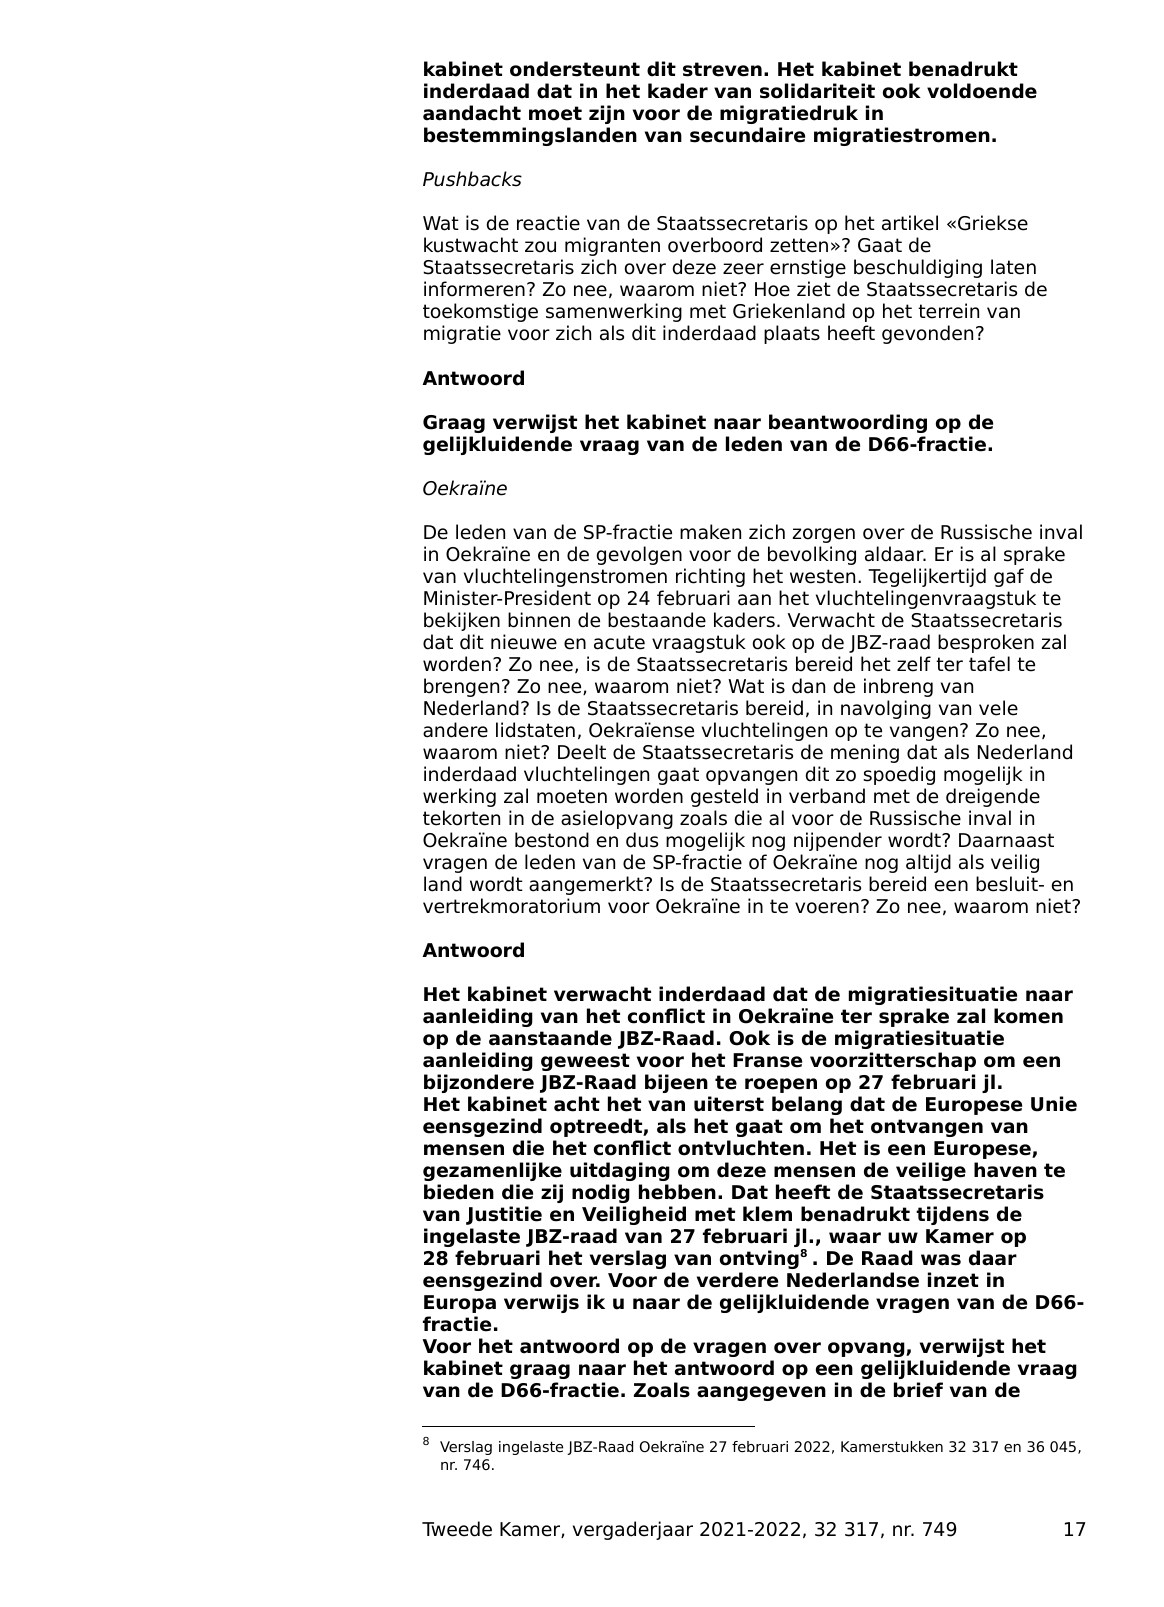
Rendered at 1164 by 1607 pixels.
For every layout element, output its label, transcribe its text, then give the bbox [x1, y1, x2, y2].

text Het kabinet acht het van uiterst belang dat de Europese Unie eensgezind optreedt, als het gaat om het ontvangen van mensen die het conflict ontvluchten. Het is een Europese, gezamenlijke uitdaging om deze mensen de veilige haven te bieden die zij nodig hebben. Dat heeft de Staatssecretaris van Justitie en Veiligheid met klem benadrukt tijdens de ingelaste JBZ-raad van 27 februari jl., waar uw Kamer op 28 februari het verslag van ontving. De Raad was daar eensgezind over. Voor de verdere Nederlandse inzet in Europa verwijs ik u naar de gelijkluidende vragen van de D66-fractie. [422, 1094, 1087, 1336]
text De leden van de SP-fractie maken zich zorgen over de Russische inval in Oekraïne en de gevolgen voor de bevolking aldaar. Er is al sprake van vluchtelingenstromen richting het westen. Tegelijkertijd gaf de Minister-President op 24 februari aan het vluchtelingenvraagstuk te bekijken binnen de bestaande kaders. Verwacht de Staatssecretaris dat dit nieuwe en acute vraagstuk ook op de JBZ-raad besproken zal worden? Zo nee, is de Staatssecretaris bereid het zelf ter tafel te brengen? Zo nee, waarom niet? Wat is dan de inbreng van Nederland? Is de Staatssecretaris bereid, in navolging van vele andere lidstaten, Oekraïense vluchtelingen op te vangen? Zo nee, waarom niet? Deelt de Staatssecretaris de mening dat als Nederland inderdaad vluchtelingen gaat opvangen dit zo spoedig mogelijk in werking zal moeten worden gesteld in verband met de dreigende tekorten in de asielopvang zoals die al voor de Russische inval in Oekraïne bestond en dus mogelijk nog nijpender wordt? Daarnaast vragen de leden van de SP-fractie of Oekraïne nog altijd als veilig land wordt aangemerkt? Is de Staatssecretaris bereid een besluit- en vertrekmoratorium voor Oekraïne in te voeren? Zo nee, waarom niet? [422, 522, 1087, 917]
text kabinet ondersteunt dit streven. Het kabinet benadrukt inderdaad dat in het kader van solidariteit ook voldoende aandacht moet zijn voor de migratiedruk in bestemmingslanden van secundaire migratiestromen. [422, 59, 1087, 147]
subtitle Antwoord [422, 940, 1087, 962]
subtitle Antwoord [422, 367, 1087, 389]
text Graag verwijst het kabinet naar beantwoording op de gelijkluidende vraag van de leden van de D66-fractie. [422, 412, 1087, 456]
subtitle Pushbacks [422, 169, 1087, 191]
text Voor het antwoord op de vragen over opvang, verwijst het kabinet graag naar het antwoord op een gelijkluidende vraag van de D66-fractie. Zoals aangegeven in de brief van de [422, 1336, 1087, 1401]
text Wat is de reactie van de Staatssecretaris op het artikel «Griekse kustwacht zou migranten overboord zetten»? Gaat de Staatssecretaris zich over deze zeer ernstige beschuldiging laten informeren? Zo nee, waarom niet? Hoe ziet de Staatssecretaris de toekomstige samenwerking met Griekenland op het terrein van migratie voor zich als dit inderdaad plaats heeft gevonden? [422, 213, 1087, 345]
text Verslag ingelaste JBZ-Raad Oekraïne 27 februari 2022, Kamerstukken 32 317 en 36 045, nr. 746. [422, 1435, 1087, 1474]
subtitle Oekraïne [422, 478, 1087, 500]
text Het kabinet verwacht inderdaad dat de migratiesituatie naar aanleiding van het conflict in Oekraïne ter sprake zal komen op de aanstaande JBZ-Raad. Ook is de migratiesituatie aanleiding geweest voor het Franse voorzitterschap om een bijzondere JBZ-Raad bijeen te roepen op 27 februari jl. [422, 984, 1087, 1094]
